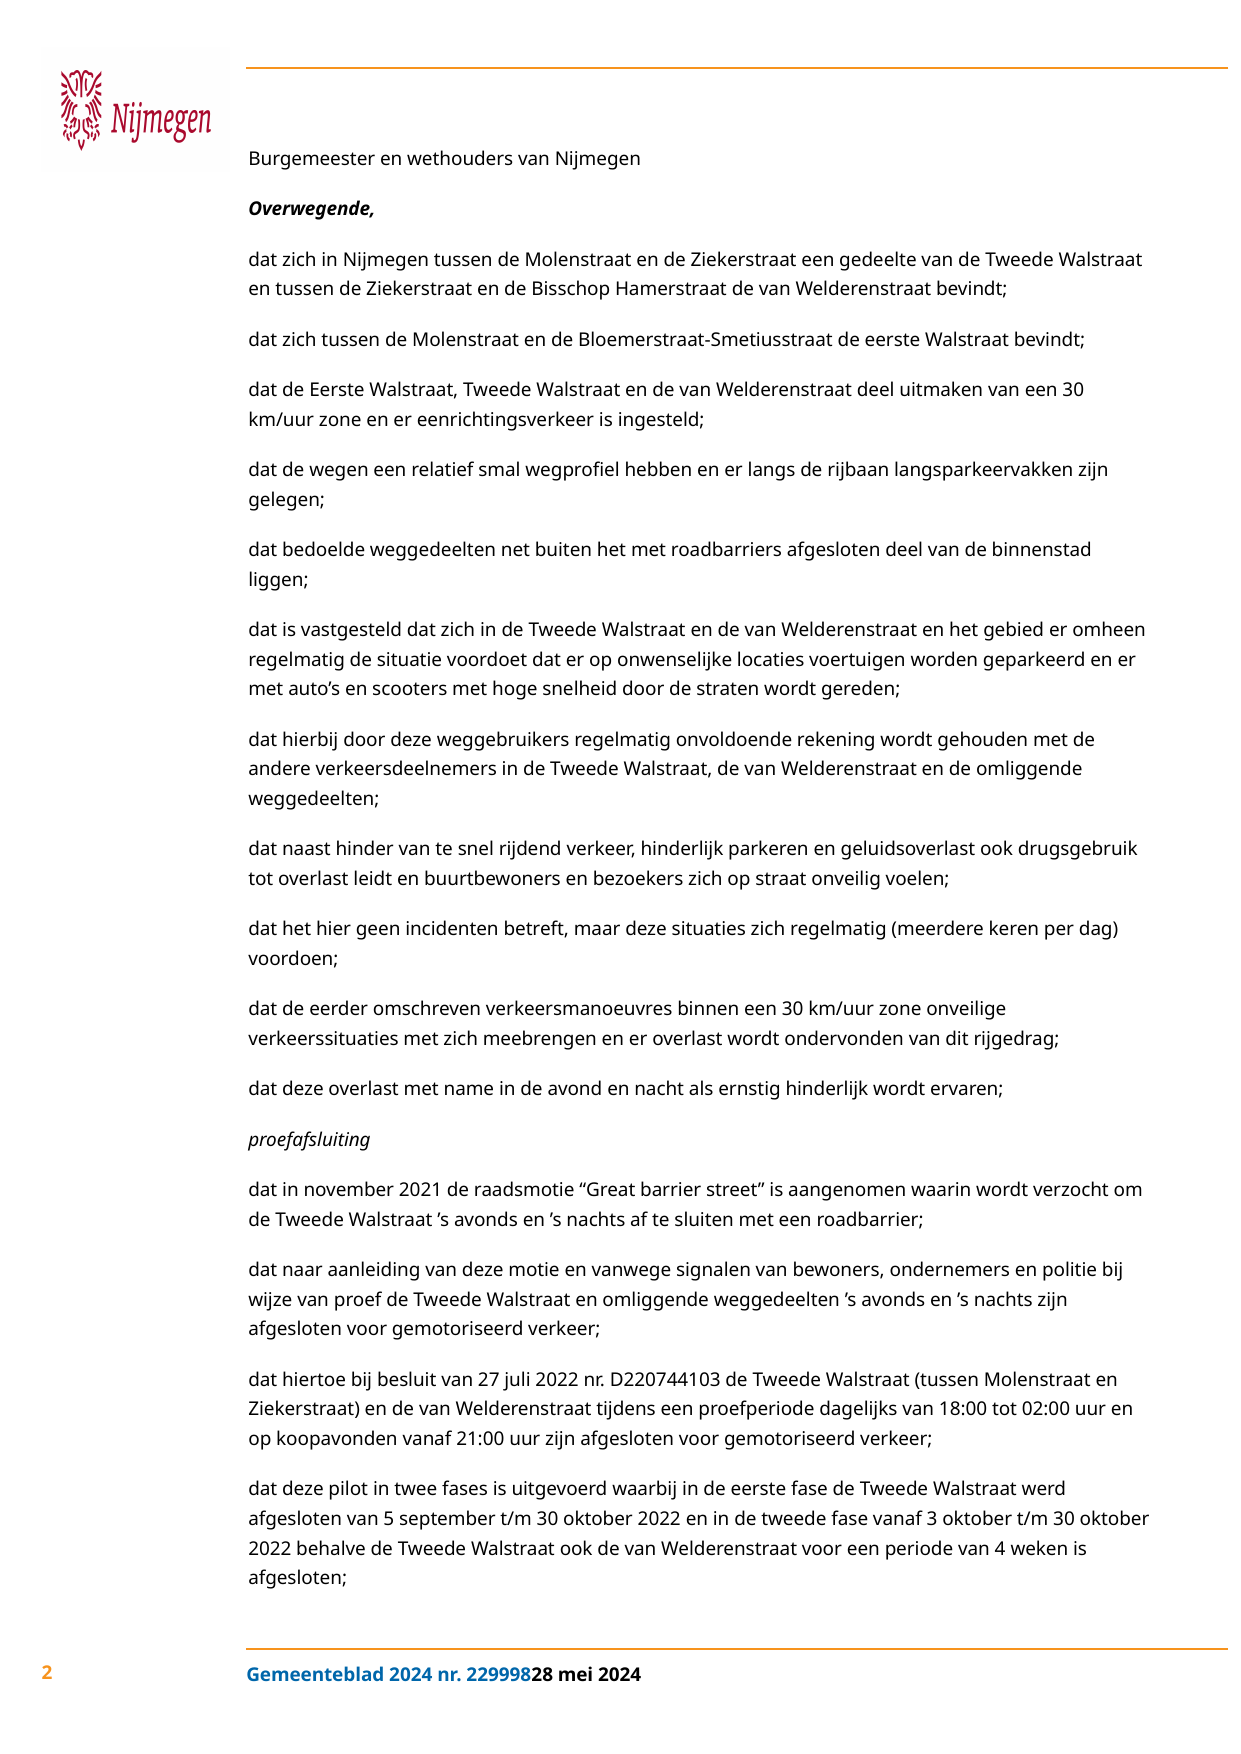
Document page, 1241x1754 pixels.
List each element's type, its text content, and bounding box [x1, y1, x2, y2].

text dat bedoelde weggedeelten net buiten het met roadbarriers afgesloten deel van de binnenstad liggen; [248, 536, 1152, 592]
text dat hiertoe bij besluit van 27 juli 2022 nr. D220744103 de Tweede Walstraat (tussen Molenstraat en Ziekerstraat) en de van Welderenstraat tijdens een proefperiode dagelijks van 18:00 tot 02:00 uur en op koopavonden vanaf 21:00 uur zijn afgesloten voor gemotoriseerd verkeer; [248, 1366, 1152, 1451]
text dat hierbij door deze weggebruikers regelmatig onvoldoende rekening wordt gehouden met de andere verkeersdeelnemers in de Tweede Walstraat, de van Welderenstraat en de omliggende weggedeelten; [248, 726, 1152, 811]
text dat de Eerste Walstraat, Tweede Walstraat en de van Welderenstraat deel uitmaken van een 30 km/uur zone en er eenrichtingsverkeer is ingesteld; [248, 376, 1152, 432]
text dat deze pilot in twee fases is uitgevoerd waarbij in de eerste fase de Tweede Walstraat werd afgesloten van 5 september t/m 30 oktober 2022 en in de tweede fase vanaf 3 oktober t/m 30 oktober 2022 behalve de Tweede Walstraat ook de van Welderenstraat voor een periode van 4 weken is afgesloten; [248, 1476, 1152, 1590]
text Overwegende, [248, 196, 1152, 221]
text proefafsluiting [248, 1126, 1152, 1152]
text dat de eerder omschreven verkeersmanoeuvres binnen een 30 km/uur zone onveilige verkeerssituaties met zich meebrengen en er overlast wordt ondervonden van dit rijgedrag; [248, 996, 1152, 1051]
text dat naast hinder van te snel rijdend verkeer, hinderlijk parkeren en geluidsoverlast ook drugsgebruik tot overlast leidt en buurtbewoners en bezoekers zich op straat onveilig voelen; [248, 836, 1152, 891]
text Burgemeester en wethouders van Nijmegen [248, 145, 1152, 171]
text dat in november 2021 de raadsmotie “Great barrier street” is aangenomen waarin wordt verzocht om de Tweede Walstraat ’s avonds en ’s nachts af te sluiten met een roadbarrier; [248, 1176, 1152, 1232]
text dat zich tussen de Molenstraat en de Bloemerstraat-Smetiusstraat de eerste Walstraat bevindt; [248, 326, 1152, 352]
picture [41, 47, 231, 172]
text dat naar aanleiding van deze motie en vanwege signalen van bewoners, ondernemers en politie bij wijze van proef de Tweede Walstraat en omliggende weggedeelten ’s avonds en ’s nachts zijn afgesloten voor gemotoriseerd verkeer; [248, 1256, 1152, 1341]
text dat deze overlast met name in de avond en nacht als ernstig hinderlijk wordt ervaren; [248, 1076, 1152, 1101]
text dat zich in Nijmegen tussen de Molenstraat en de Ziekerstraat een gedeelte van de Tweede Walstraat en tussen de Ziekerstraat en de Bisschop Hamerstraat de van Welderenstraat bevindt; [248, 246, 1152, 301]
text dat de wegen een relatief smal wegprofiel hebben en er langs de rijbaan langsparkeervakken zijn gelegen; [248, 456, 1152, 512]
text dat het hier geen incidenten betreft, maar deze situaties zich regelmatig (meerdere keren per dag) voordoen; [248, 916, 1152, 971]
text dat is vastgesteld dat zich in de Tweede Walstraat en de van Welderenstraat en het gebied er omheen regelmatig de situatie voordoet dat er op onwenselijke locaties voertuigen worden geparkeerd en er met auto’s en scooters met hoge snelheid door de straten wordt gereden; [248, 616, 1152, 701]
